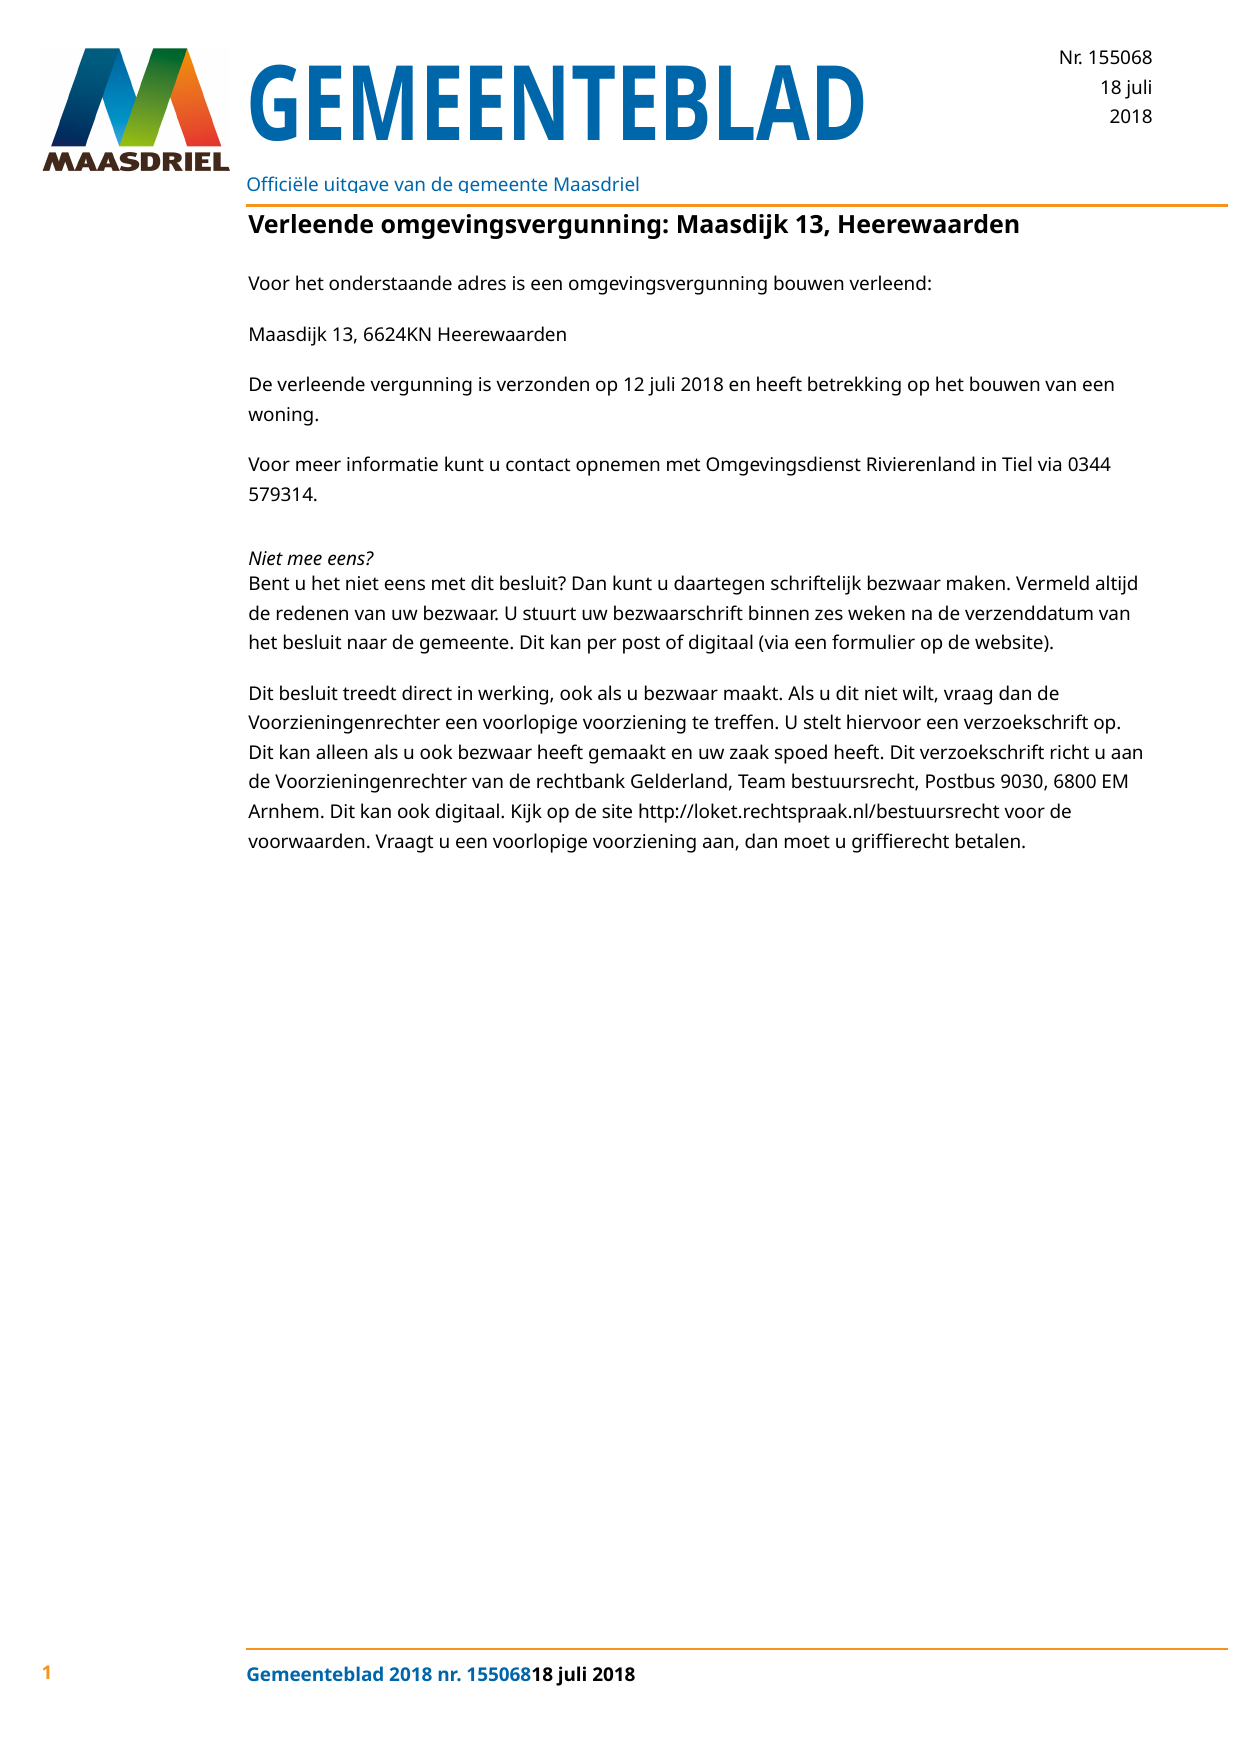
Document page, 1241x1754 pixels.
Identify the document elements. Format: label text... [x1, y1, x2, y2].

text Dit besluit treedt direct in werking, ook als u bezwaar maakt. Als u dit niet wilt, vraag dan de Voorzieningenrechter een voorlopige voorziening te treffen. U stelt hiervoor een verzoekschrift op. Dit kan alleen als u ook bezwaar heeft gemaakt en uw zaak spoed heeft. Dit verzoekschrift richt u aan de Voorzieningenrechter van de rechtbank Gelderland, Team bestuursrecht, Postbus 9030, 6800 EM Arnhem. Dit kan ook digitaal. Kijk op de site http://loket.rechtspraak.nl/bestuursrecht voor de voorwaarden. Vraagt u een voorlopige voorziening aan, dan moet u griffierecht betalen. [248, 680, 1152, 854]
text Niet mee eens? [248, 545, 1152, 570]
text Bent u het niet eens met dit besluit? Dan kunt u daartegen schriftelijk bezwaar maken. Vermeld altijd de redenen van uw bezwaar. U stuurt uw bezwaarschrift binnen zes weken na de verzenddatum van het besluit naar de gemeente. Dit kan per post of digitaal (via een formulier op de website). [248, 570, 1152, 655]
text Voor meer informatie kunt u contact opnemen met Omgevingsdienst Rivierenland in Tiel via 0344 579314. [248, 451, 1152, 506]
text Verleende omgevingsvergunning: Maasdijk 13, Heerewaarden [248, 207, 1152, 241]
text De verleende vergunning is verzonden op 12 juli 2018 en heeft betrekking op het bouwen van een woning. [248, 371, 1152, 426]
text Voor het onderstaande adres is een omgevingsvergunning bouwen verleend: [248, 270, 1152, 296]
picture [41, 47, 231, 172]
text Maasdijk 13, 6624KN Heerewaarden [248, 321, 1152, 346]
